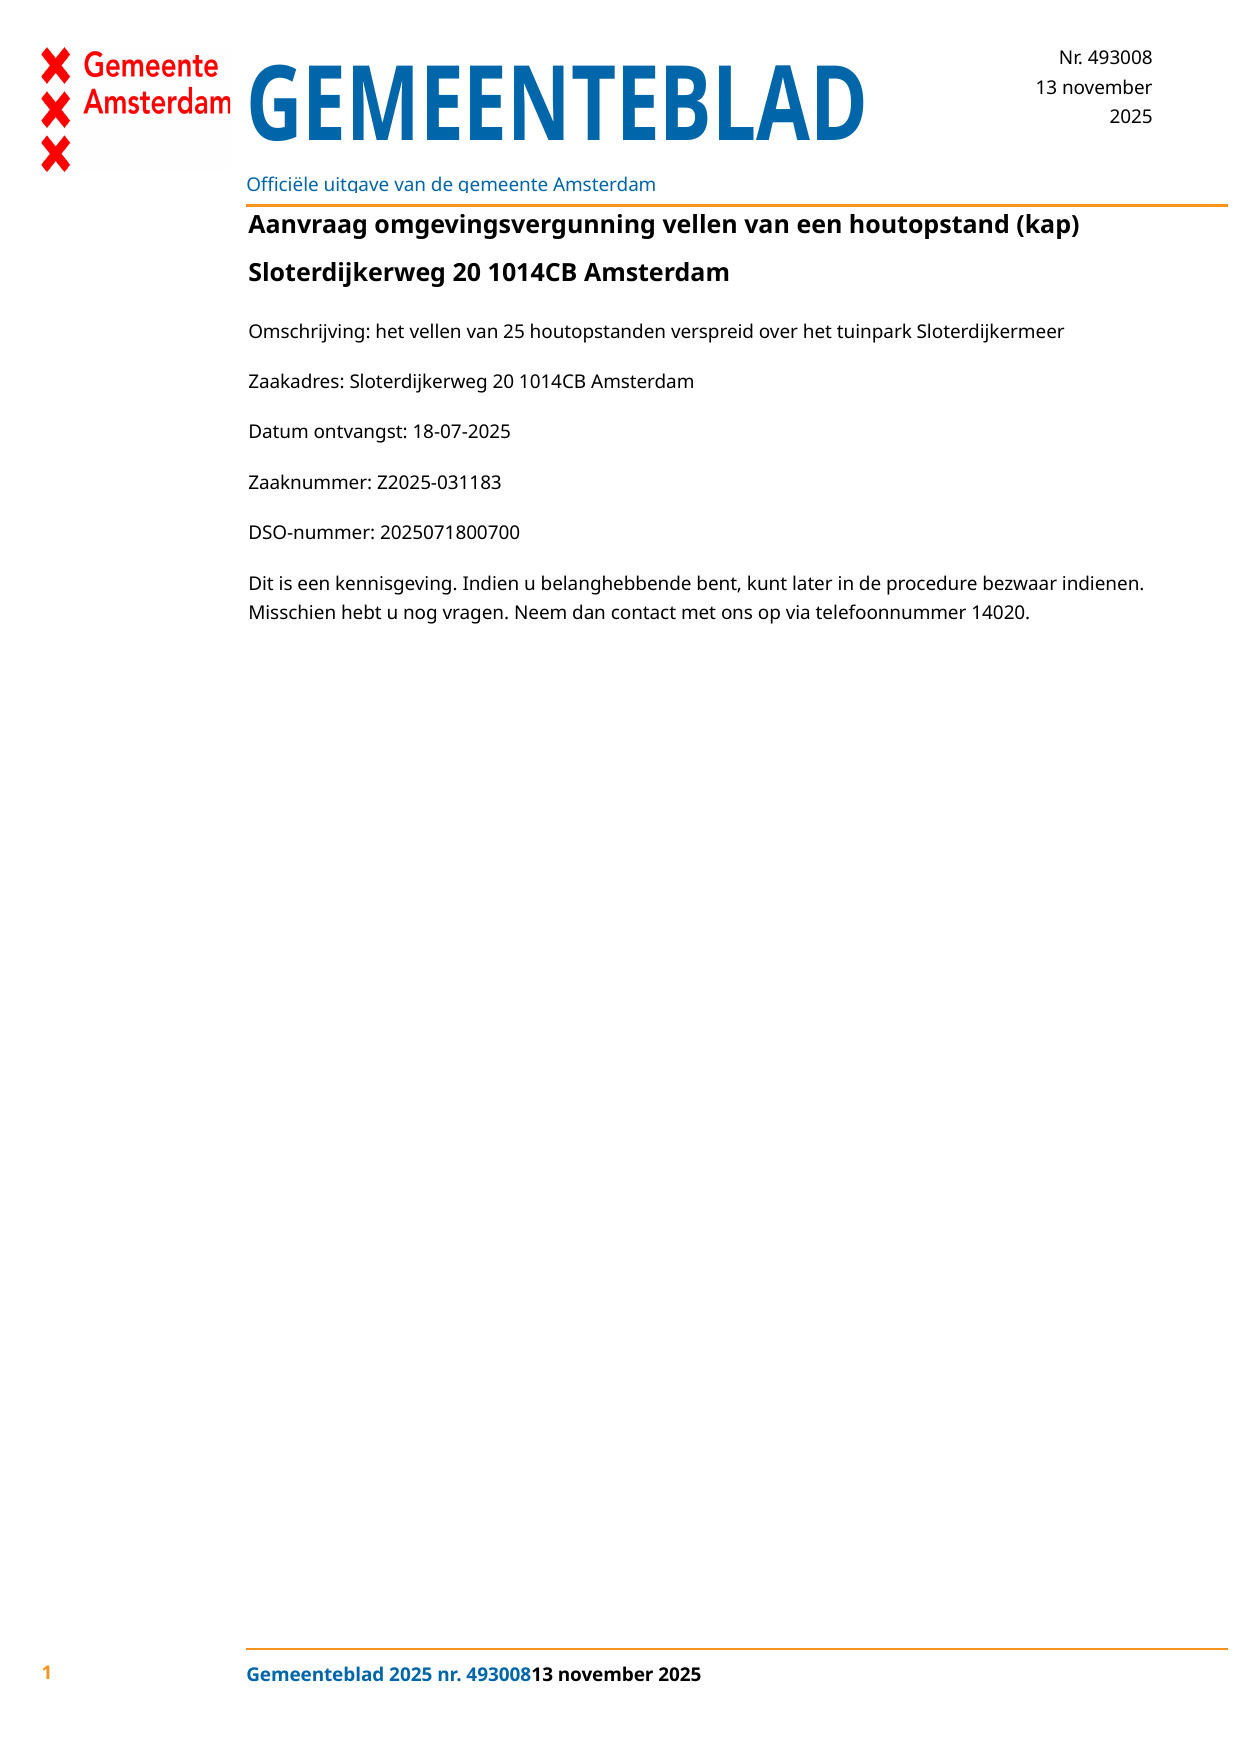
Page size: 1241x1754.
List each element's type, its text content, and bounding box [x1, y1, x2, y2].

text DSO-nummer: 2025071800700 [248, 519, 1152, 545]
text Omschrijving: het vellen van 25 houtopstanden verspreid over het tuinpark Sloterdijkermeer [248, 318, 1152, 344]
picture [41, 47, 231, 172]
text Datum ontvangst: 18-07-2025 [248, 419, 1152, 444]
text Zaaknummer: Z2025-031183 [248, 469, 1152, 495]
text Dit is een kennisgeving. Indien u belanghebbende bent, kunt later in de procedure bezwaar indienen. Misschien hebt u nog vragen. Neem dan contact met ons op via telefoonnummer 14020. [248, 570, 1152, 625]
text Zaakadres: Sloterdijkerweg 20 1014CB Amsterdam [248, 368, 1152, 394]
text Aanvraag omgevingsvergunning vellen van een houtopstand (kap) Sloterdijkerweg 20 1014CB Amsterdam [248, 207, 1152, 288]
